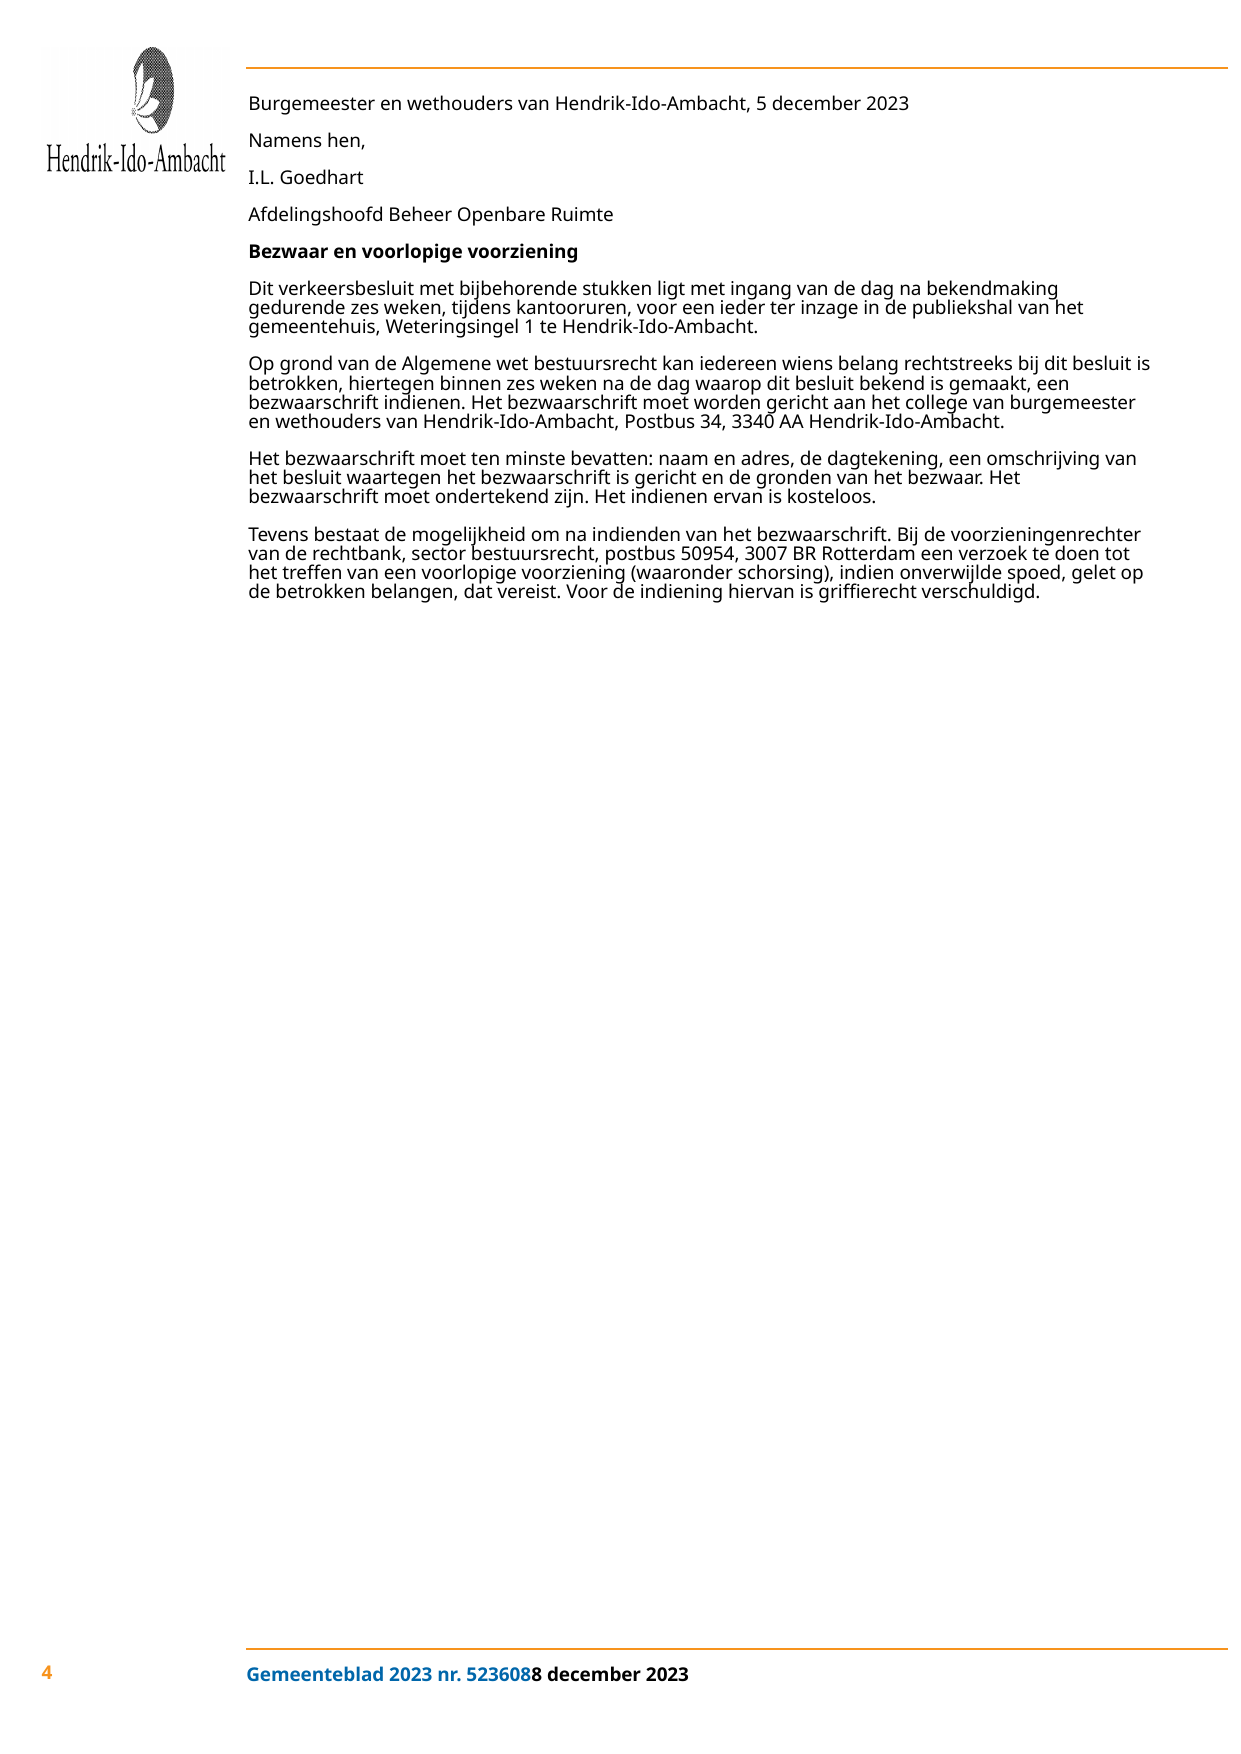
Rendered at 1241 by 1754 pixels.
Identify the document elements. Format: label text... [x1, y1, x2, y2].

text Namens hen, [248, 132, 1152, 151]
text Het bezwaarschrift moet ten minste bevatten: naam en adres, de dagtekening, een omschrijving van het besluit waartegen het bezwaarschrift is gericht en de gronden van het bezwaar. Het bezwaarschrift moet ondertekend zijn. Het indienen ervan is kosteloos. [248, 450, 1152, 508]
text Burgemeester en wethouders van Hendrik-Ido-Ambacht, 5 december 2023 [248, 95, 1152, 114]
picture [41, 47, 231, 172]
text Afdelingshoofd Beheer Openbare Ruimte [248, 206, 1152, 225]
text I.L. Goedhart [248, 169, 1152, 188]
text Bezwaar en voorlopige voorziening [248, 243, 1152, 262]
text Dit verkeersbesluit met bijbehorende stukken ligt met ingang van de dag na bekendmaking gedurende zes weken, tijdens kantooruren, voor een ieder ter inzage in de publiekshal van het gemeentehuis, Weteringsingel 1 te Hendrik-Ido-Ambacht. [248, 280, 1152, 337]
text Op grond van de Algemene wet bestuursrecht kan iedereen wiens belang rechtstreeks bij dit besluit is betrokken, hiertegen binnen zes weken na de dag waarop dit besluit bekend is gemaakt, een bezwaarschrift indienen. Het bezwaarschrift moet worden gericht aan het college van burgemeester en wethouders van Hendrik-Ido-Ambacht, Postbus 34, 3340 AA Hendrik-Ido-Ambacht. [248, 355, 1152, 432]
text Tevens bestaat de mogelijkheid om na indienden van het bezwaarschrift. Bij de voorzieningenrechter van de rechtbank, sector bestuursrecht, postbus 50954, 3007 BR Rotterdam een verzoek te doen tot het treffen van een voorlopige voorziening (waaronder schorsing), indien onverwijlde spoed, gelet op de betrokken belangen, dat vereist. Voor de indiening hiervan is griffierecht verschuldigd. [248, 526, 1152, 603]
